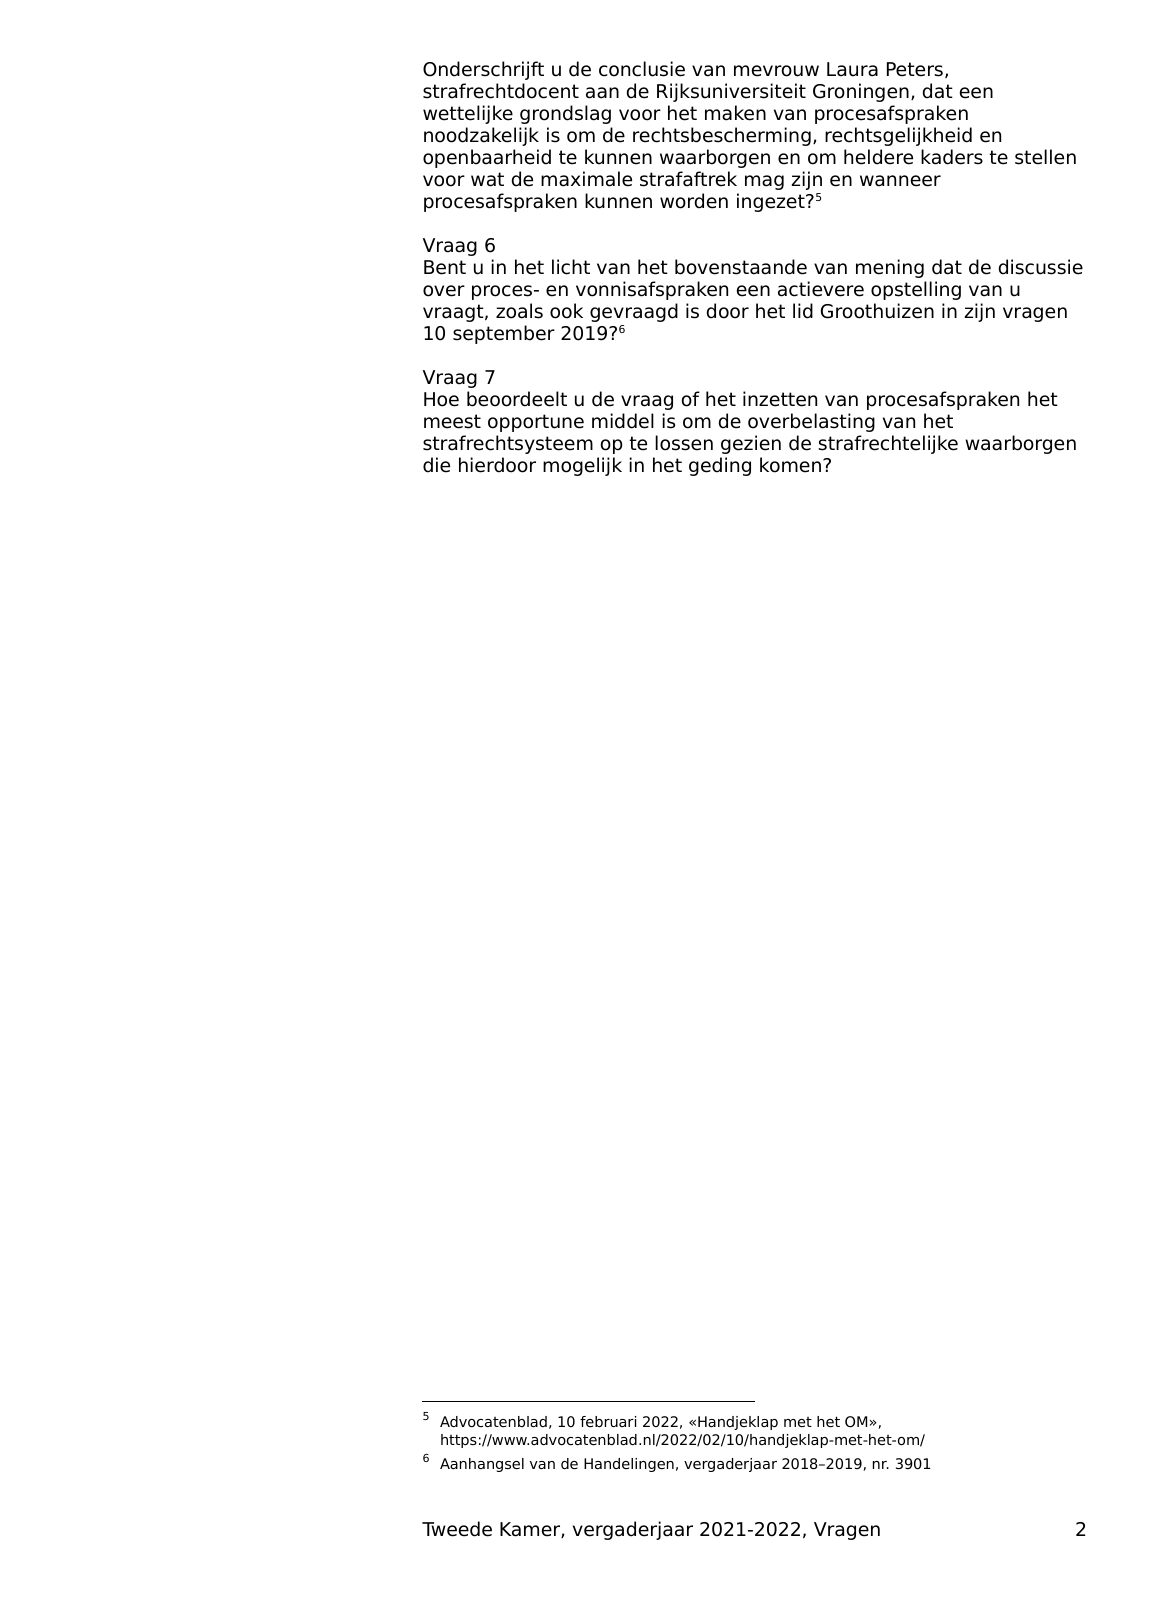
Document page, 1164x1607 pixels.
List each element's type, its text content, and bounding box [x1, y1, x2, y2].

text Advocatenblad, 10 februari 2022, «Handjeklap met het OM», https://www.advocatenblad.nl/2022/02/10/handjeklap-met-het-om/ [422, 1410, 1087, 1449]
text Hoe beoordeelt u de vraag of het inzetten van procesafspraken het meest opportune middel is om de overbelasting van het strafrechtsysteem op te lossen gezien de strafrechtelijke waarborgen die hierdoor mogelijk in het geding komen? [422, 389, 1087, 477]
text Bent u in het licht van het bovenstaande van mening dat de discussie over proces- en vonnisafspraken een actievere opstelling van u vraagt, zoals ook gevraagd is door het lid Groothuizen in zijn vragen 10 september 2019? [422, 257, 1087, 345]
text Aanhangsel van de Handelingen, vergaderjaar 2018–2019, nr. 3901 [422, 1452, 1087, 1474]
text Vraag 7 [422, 367, 1087, 389]
text Vraag 6 [422, 235, 1087, 257]
text Onderschrijft u de conclusie van mevrouw Laura Peters, strafrechtdocent aan de Rijksuniversiteit Groningen, dat een wettelijke grondslag voor het maken van procesafspraken noodzakelijk is om de rechtsbescherming, rechtsgelijkheid en openbaarheid te kunnen waarborgen en om heldere kaders te stellen voor wat de maximale strafaftrek mag zijn en wanneer procesafspraken kunnen worden ingezet? [422, 59, 1087, 213]
